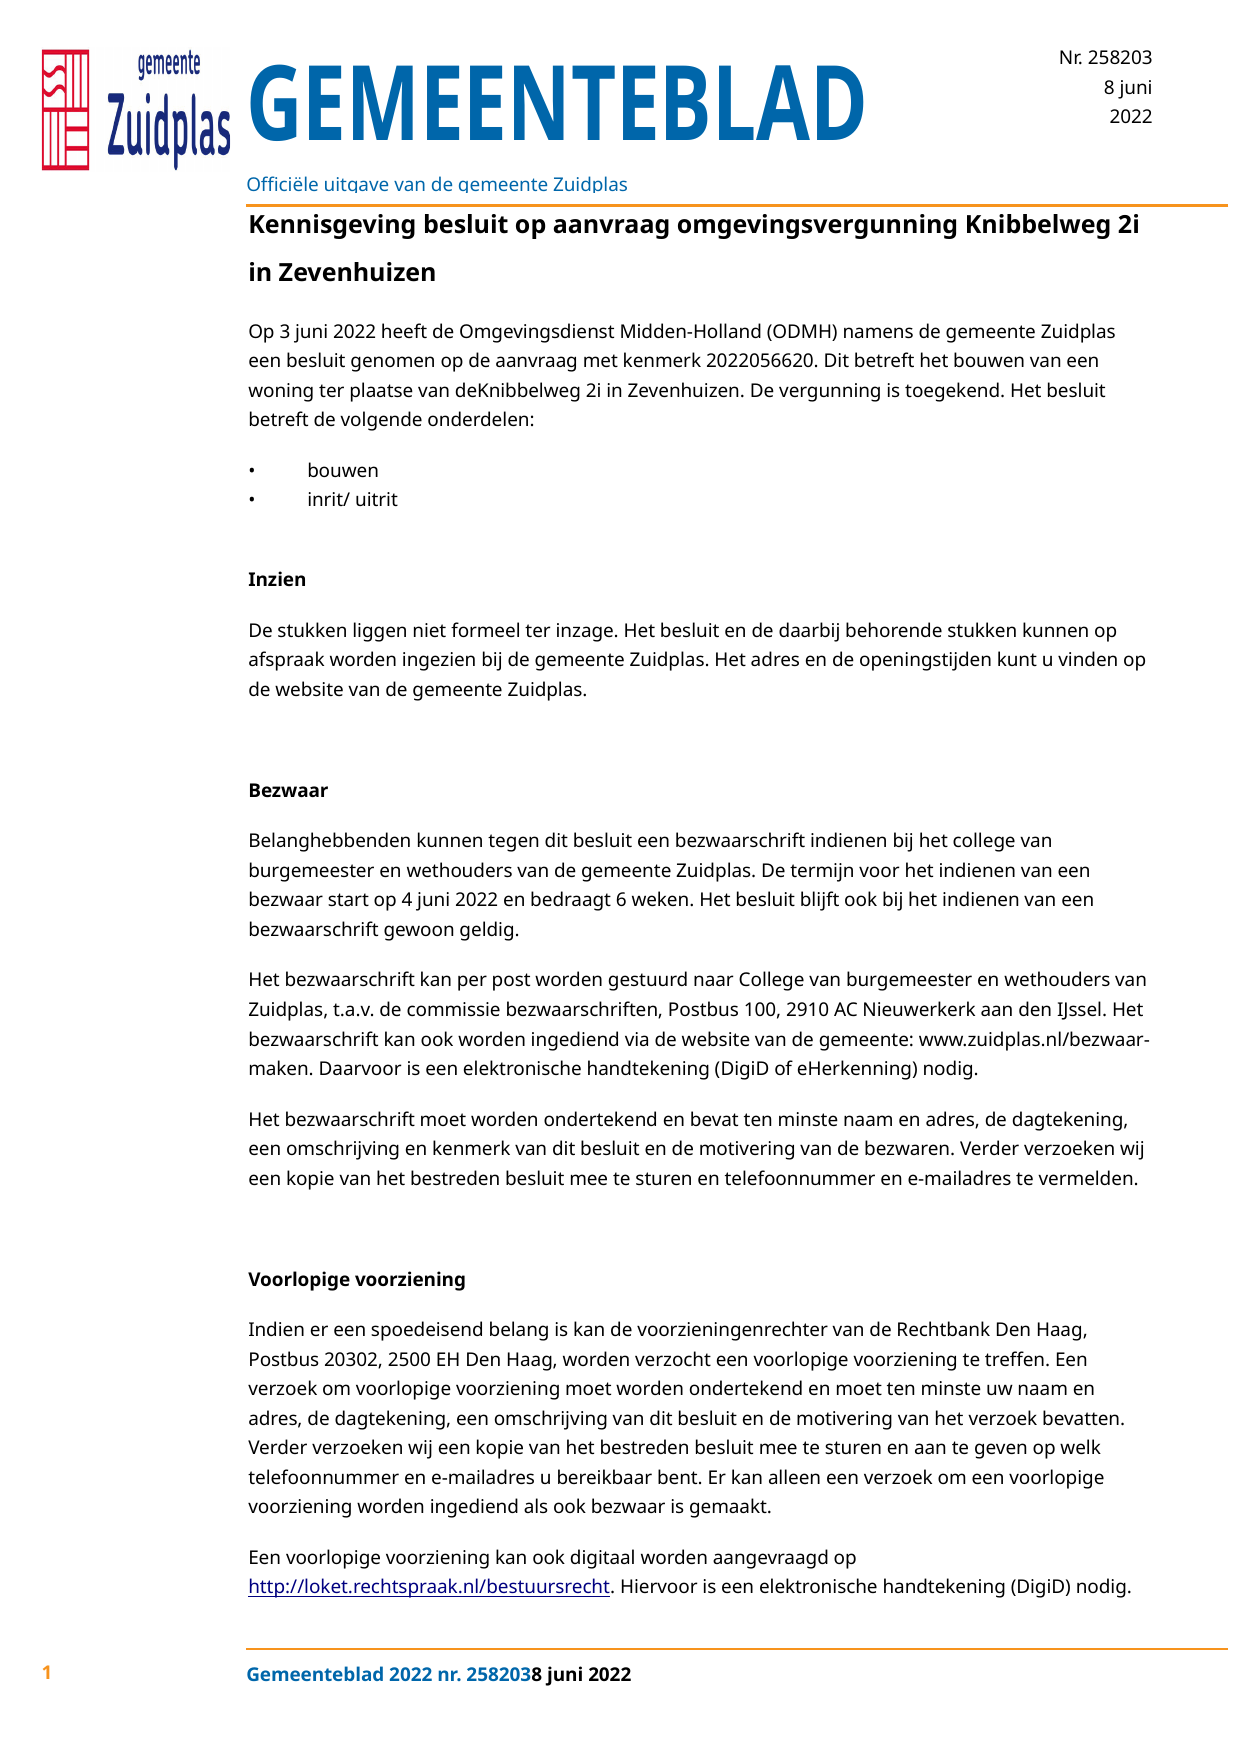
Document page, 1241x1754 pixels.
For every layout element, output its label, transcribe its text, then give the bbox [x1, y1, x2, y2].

text Inzien [248, 567, 1152, 592]
text Kennisgeving besluit op aanvraag omgevingsvergunning Knibbelweg 2i in Zevenhuizen [248, 207, 1152, 288]
picture [41, 47, 231, 172]
text Voorlopige voorziening [248, 1266, 1152, 1292]
text Op 3 juni 2022 heeft de Omgevingsdienst Midden-Holland (ODMH) namens de gemeente Zuidplas een besluit genomen op de aanvraag met kenmerk 2022056620. Dit betreft het bouwen van een woning ter plaatse van deKnibbelweg 2i in Zevenhuizen. De vergunning is toegekend. Het besluit betreft de volgende onderdelen: [248, 318, 1152, 432]
text Indien er een spoedeisend belang is kan de voorzieningenrechter van de Rechtbank Den Haag, Postbus 20302, 2500 EH Den Haag, worden verzocht een voorlopige voorziening te treffen. Een verzoek om voorlopige voorziening moet worden ondertekend en moet ten minste uw naam en adres, de dagtekening, een omschrijving van dit besluit en de motivering van het verzoek bevatten. Verder verzoeken wij een kopie van het bestreden besluit mee te sturen en aan te geven op welk telefoonnummer en e-mailadres u bereikbaar bent. Er kan alleen een verzoek om een voorlopige voorziening worden ingediend als ook bezwaar is gemaakt. [248, 1316, 1152, 1519]
text Het bezwaarschrift kan per post worden gestuurd naar College van burgemeester en wethouders van Zuidplas, t.a.v. de commissie bezwaarschriften, Postbus 100, 2910 AC Nieuwerkerk aan den IJssel. Het bezwaarschrift kan ook worden ingediend via de website van de gemeente: www.zuidplas.nl/bezwaar-maken. Daarvoor is een elektronische handtekening (DigiD of eHerkenning) nodig. [248, 967, 1152, 1081]
text Bezwaar [248, 777, 1152, 803]
list inrit/ uitrit [248, 487, 1152, 512]
text Een voorlopige voorziening kan ook digitaal worden aangevraagd op http://loket.rechtspraak.nl/bestuursrecht. Hiervoor is een elektronische handtekening (DigiD) nodig. [248, 1544, 1152, 1599]
text De stukken liggen niet formeel ter inzage. Het besluit en de daarbij behorende stukken kunnen op afspraak worden ingezien bij de gemeente Zuidplas. Het adres en de openingstijden kunt u vinden op de website van de gemeente Zuidplas. [248, 617, 1152, 702]
text Het bezwaarschrift moet worden ondertekend en bevat ten minste naam en adres, de dagtekening, een omschrijving en kenmerk van dit besluit en de motivering van de bezwaren. Verder verzoeken wij een kopie van het bestreden besluit mee te sturen en telefoonnummer en e-mailadres te vermelden. [248, 1106, 1152, 1191]
text Belanghebbenden kunnen tegen dit besluit een bezwaarschrift indienen bij het college van burgemeester en wethouders van de gemeente Zuidplas. De termijn voor het indienen van een bezwaar start op 4 juni 2022 en bedraagt 6 weken. Het besluit blijft ook bij het indienen van een bezwaarschrift gewoon geldig. [248, 827, 1152, 942]
list bouwen [248, 457, 1152, 483]
